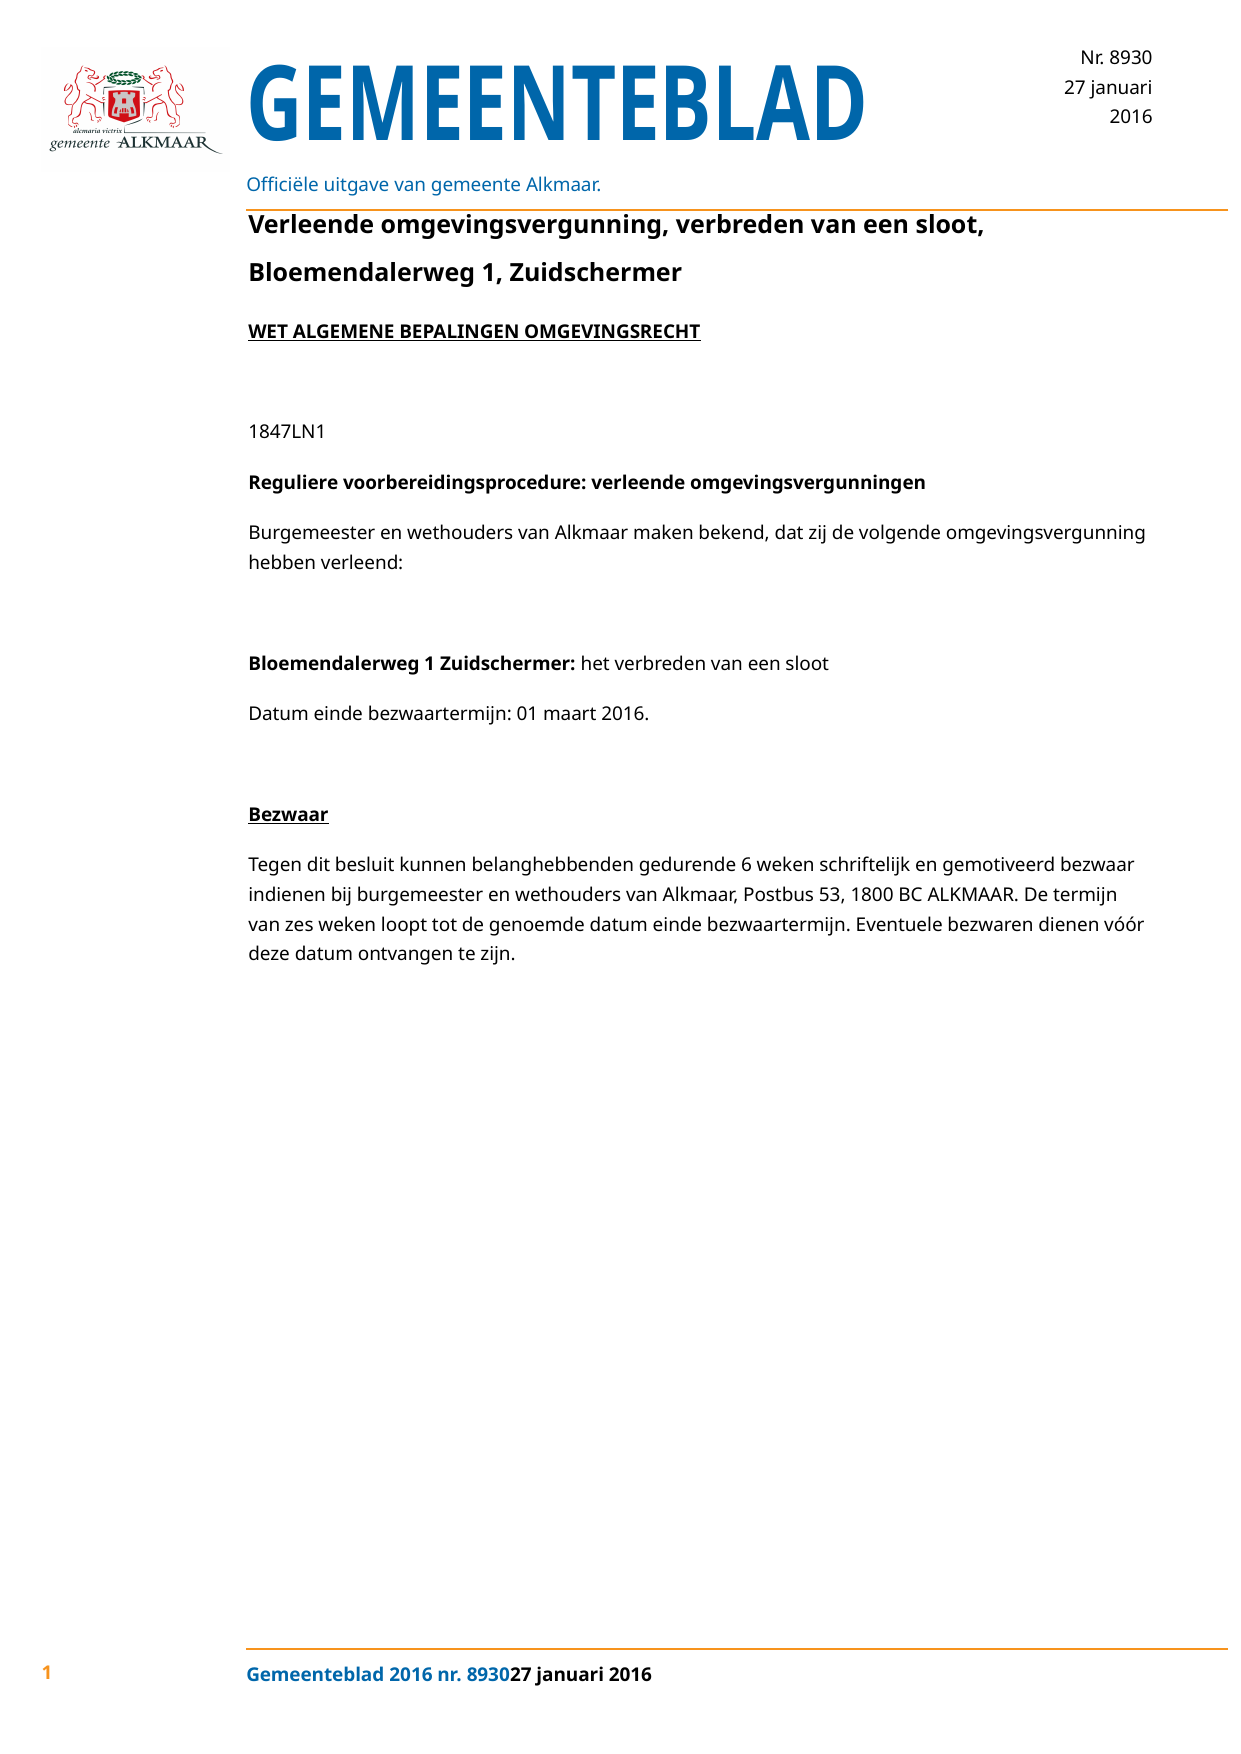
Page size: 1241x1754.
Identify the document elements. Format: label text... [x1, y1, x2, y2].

picture [41, 47, 231, 172]
text Verleende omgevingsvergunning, verbreden van een sloot, Bloemendalerweg 1, Zuidschermer [248, 211, 1152, 288]
text Bloemendalerweg 1 Zuidschermer: het verbreden van een sloot [248, 650, 1152, 676]
text WET ALGEMENE BEPALINGEN OMGEVINGSRECHT [248, 318, 1152, 344]
text Datum einde bezwaartermijn: 01 maart 2016. [248, 700, 1152, 726]
text Burgemeester en wethouders van Alkmaar maken bekend, dat zij de volgende omgevingsvergunning hebben verleend: [248, 519, 1152, 575]
text 1847LN1 [248, 419, 1152, 444]
text Reguliere voorbereidingsprocedure: verleende omgevingsvergunningen [248, 469, 1152, 495]
text Bezwaar [248, 801, 1152, 827]
text Tegen dit besluit kunnen belanghebbenden gedurende 6 weken schriftelijk en gemotiveerd bezwaar indienen bij burgemeester en wethouders van Alkmaar, Postbus 53, 1800 BC ALKMAAR. De termijn van zes weken loopt tot de genoemde datum einde bezwaartermijn. Eventuele bezwaren dienen vóór deze datum ontvangen te zijn. [248, 852, 1152, 966]
